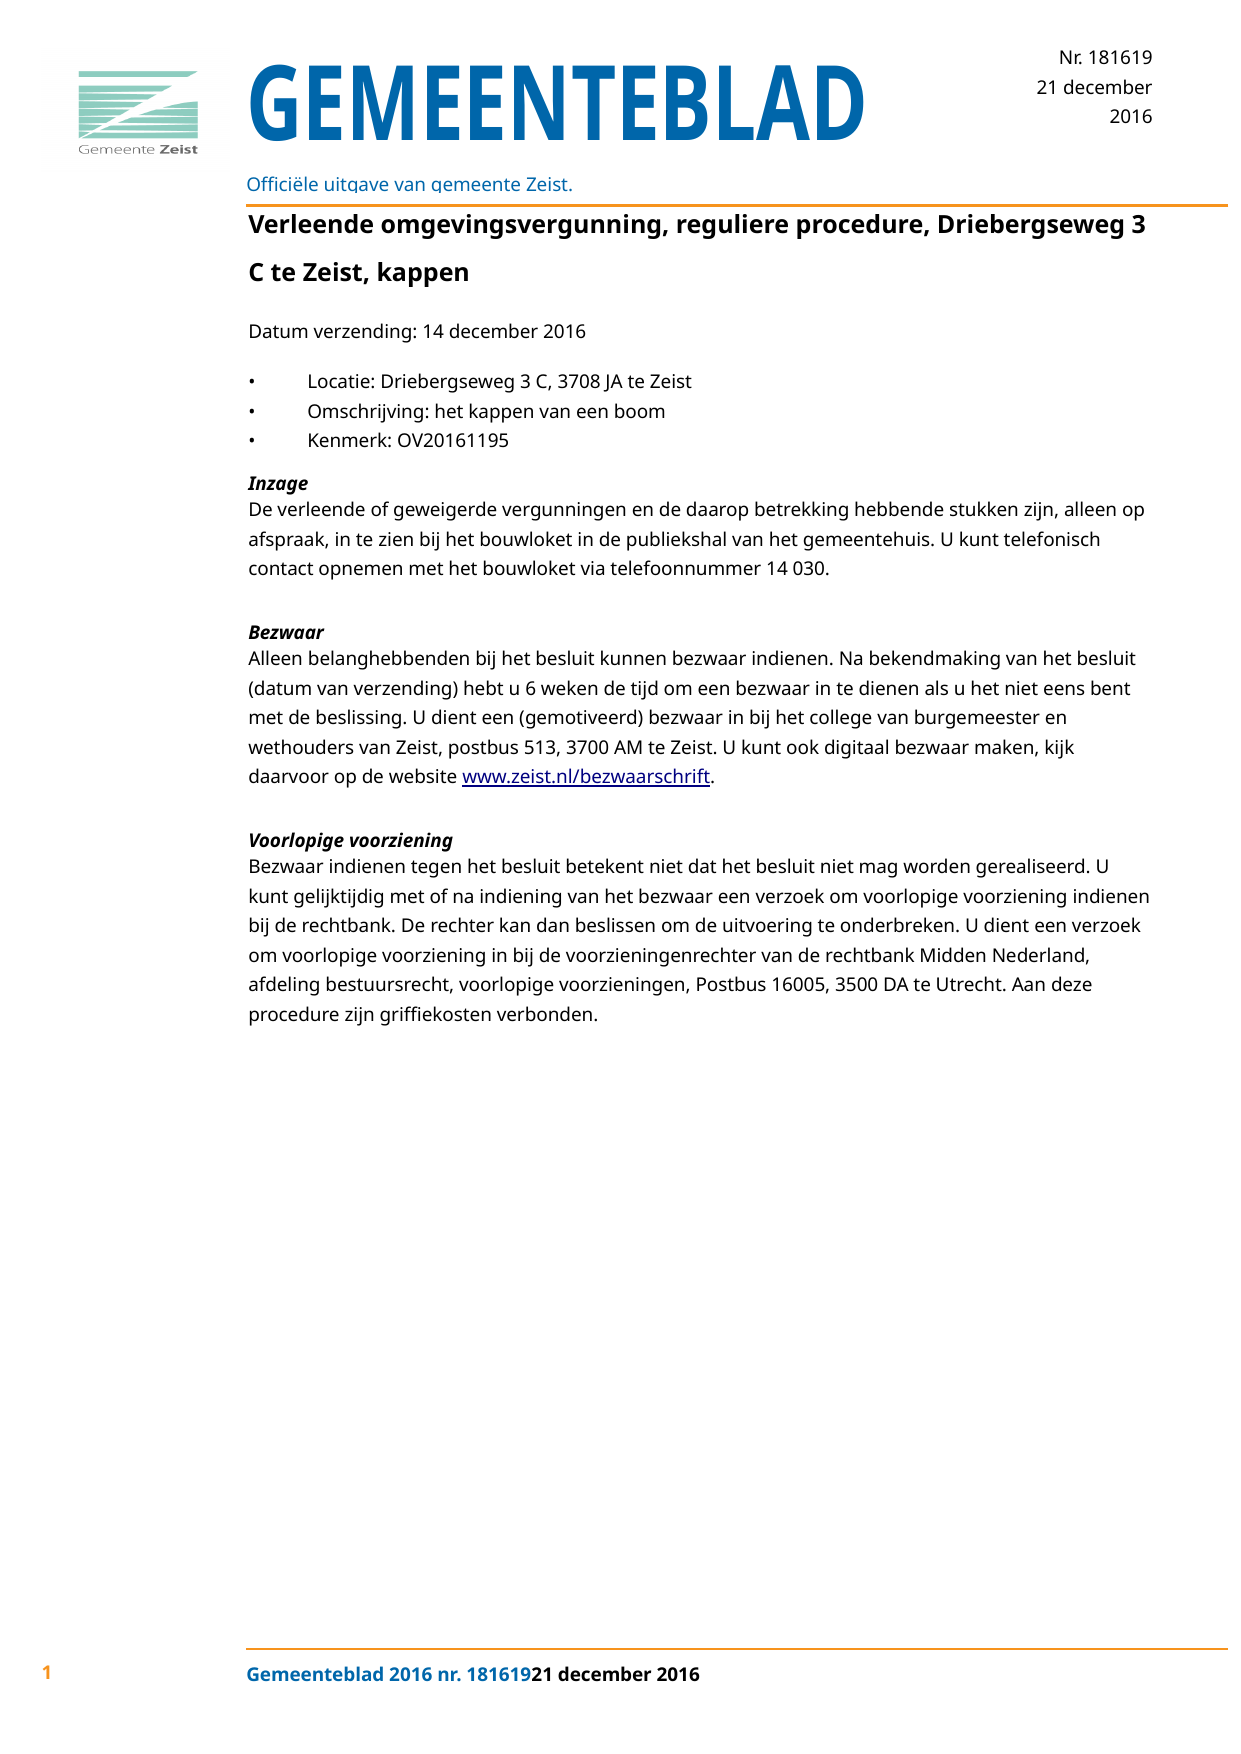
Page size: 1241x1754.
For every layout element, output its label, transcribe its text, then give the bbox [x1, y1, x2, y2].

text Datum verzending: 14 december 2016 [248, 318, 1152, 344]
text Bezwaar [248, 619, 1152, 645]
list Locatie: Driebergseweg 3 C, 3708 JA te Zeist [248, 368, 1152, 394]
text Verleende omgevingsvergunning, reguliere procedure, Driebergseweg 3 C te Zeist, kappen [248, 207, 1152, 288]
picture [41, 47, 231, 172]
text Inzage [248, 471, 1152, 496]
text De verleende of geweigerde vergunningen en de daarop betrekking hebbende stukken zijn, alleen op afspraak, in te zien bij het bouwloket in de publiekshal van het gemeentehuis. U kunt telefonisch contact opnemen met het bouwloket via telefoonnummer 14 030. [248, 496, 1152, 581]
text Voorlopige voorziening [248, 827, 1152, 853]
list Kenmerk: OV20161195 [248, 427, 1152, 453]
list Omschrijving: het kappen van een boom [248, 398, 1152, 424]
text Alleen belanghebbenden bij het besluit kunnen bezwaar indienen. Na bekendmaking van het besluit (datum van verzending) hebt u 6 weken de tijd om een bezwaar in te dienen als u het niet eens bent met de beslissing. U dient een (gemotiveerd) bezwaar in bij het college van burgemeester en wethouders van Zeist, postbus 513, 3700 AM te Zeist. U kunt ook digitaal bezwaar maken, kijk daarvoor op de website www.zeist.nl/bezwaarschrift. [248, 645, 1152, 789]
text Bezwaar indienen tegen het besluit betekent niet dat het besluit niet mag worden gerealiseerd. U kunt gelijktijdig met of na indiening van het bezwaar een verzoek om voorlopige voorziening indienen bij de rechtbank. De rechter kan dan beslissen om de uitvoering te onderbreken. U dient een verzoek om voorlopige voorziening in bij de voorzieningenrechter van de rechtbank Midden Nederland, afdeling bestuursrecht, voorlopige voorzieningen, Postbus 16005, 3500 DA te Utrecht. Aan deze procedure zijn griffiekosten verbonden. [248, 853, 1152, 1027]
